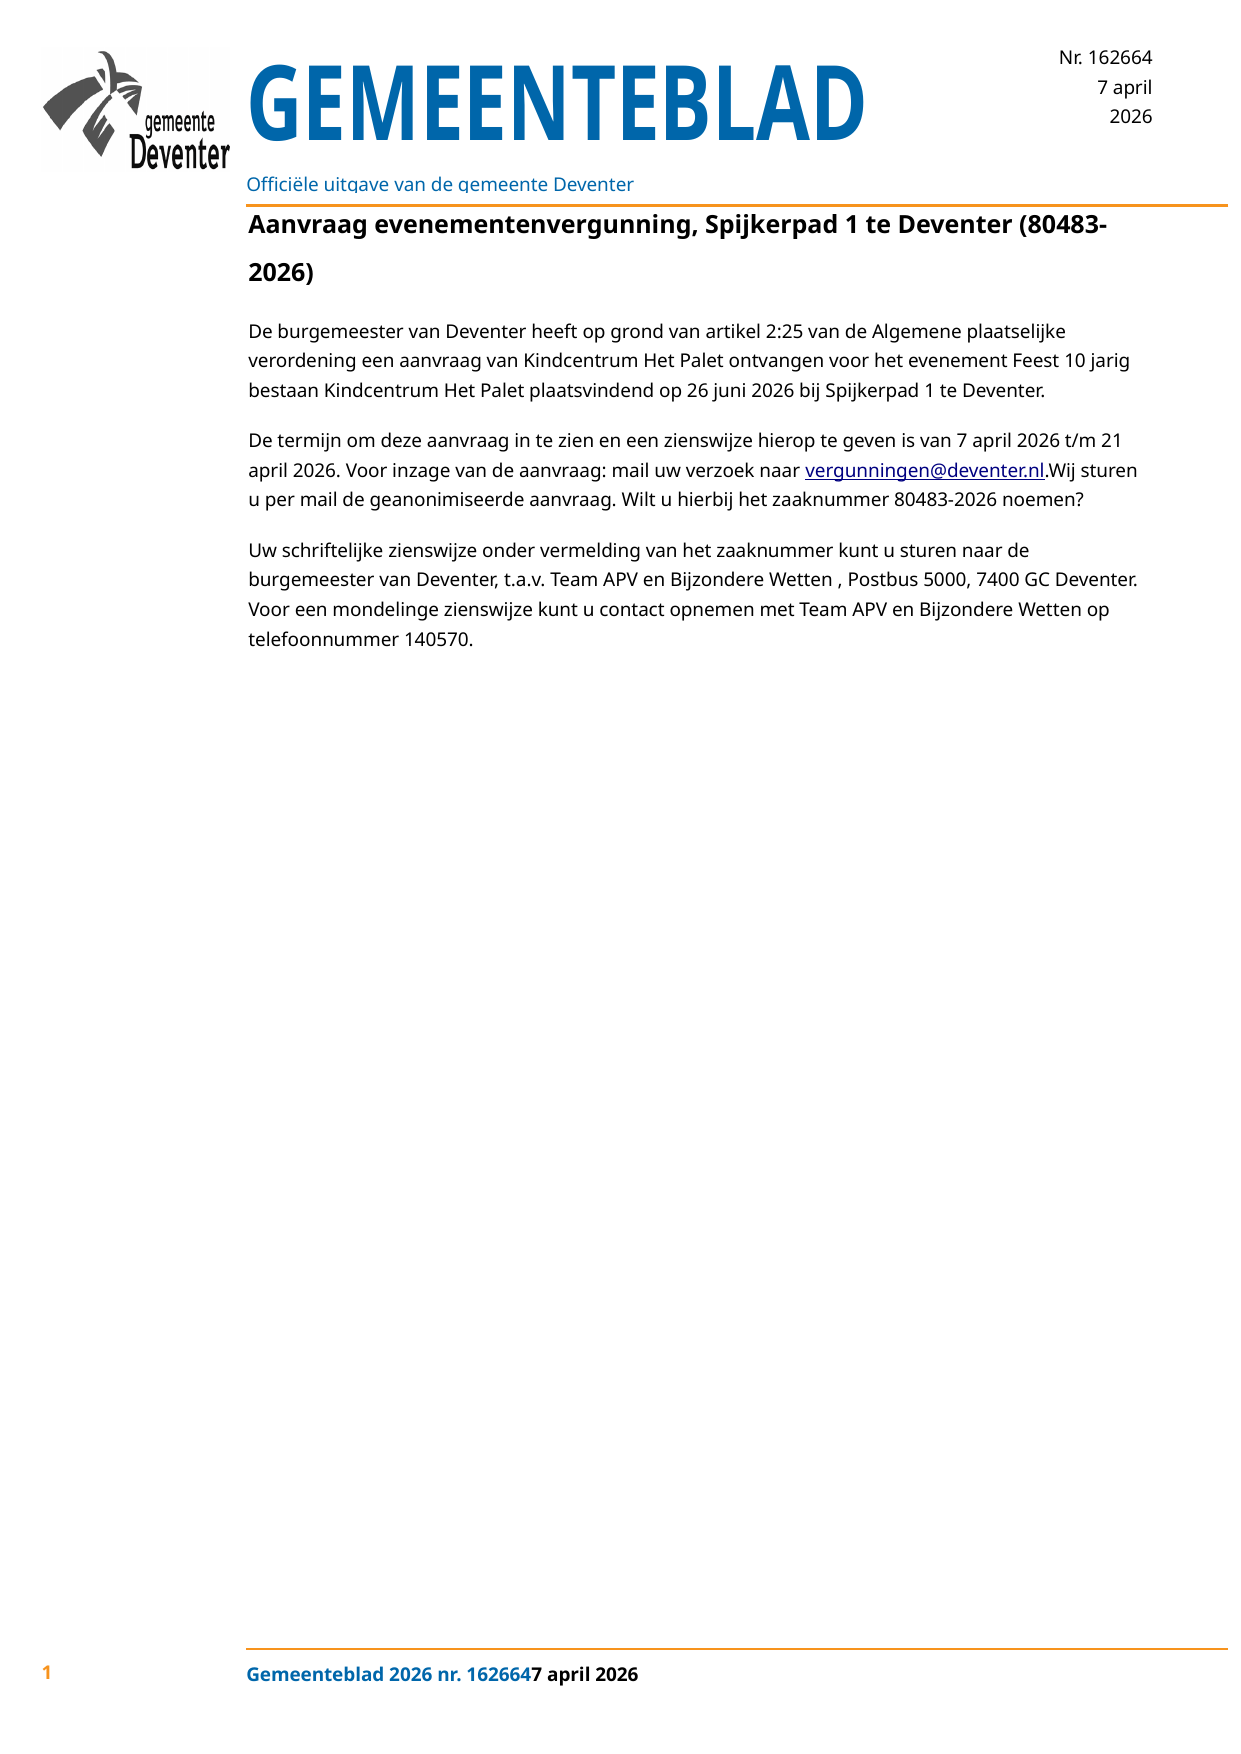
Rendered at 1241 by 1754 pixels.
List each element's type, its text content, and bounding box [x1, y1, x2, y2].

text Uw schriftelijke zienswijze onder vermelding van het zaaknummer kunt u sturen naar de burgemeester van Deventer, t.a.v. Team APV en Bijzondere Wetten , Postbus 5000, 7400 GC Deventer. Voor een mondelinge zienswijze kunt u contact opnemen met Team APV en Bijzondere Wetten op telefoonnummer 140570. [248, 537, 1152, 652]
picture [41, 47, 231, 172]
text Aanvraag evenementenvergunning, Spijkerpad 1 te Deventer (80483-2026) [248, 207, 1152, 288]
text De termijn om deze aanvraag in te zien en een zienswijze hierop te geven is van 7 april 2026 t/m 21 april 2026. Voor inzage van de aanvraag: mail uw verzoek naar vergunningen@deventer.nl.Wij sturen u per mail de geanonimiseerde aanvraag. Wilt u hierbij het zaaknummer 80483-2026 noemen? [248, 427, 1152, 512]
text De burgemeester van Deventer heeft op grond van artikel 2:25 van de Algemene plaatselijke verordening een aanvraag van Kindcentrum Het Palet ontvangen voor het evenement Feest 10 jarig bestaan Kindcentrum Het Palet plaatsvindend op 26 juni 2026 bij Spijkerpad 1 te Deventer. [248, 318, 1152, 403]
